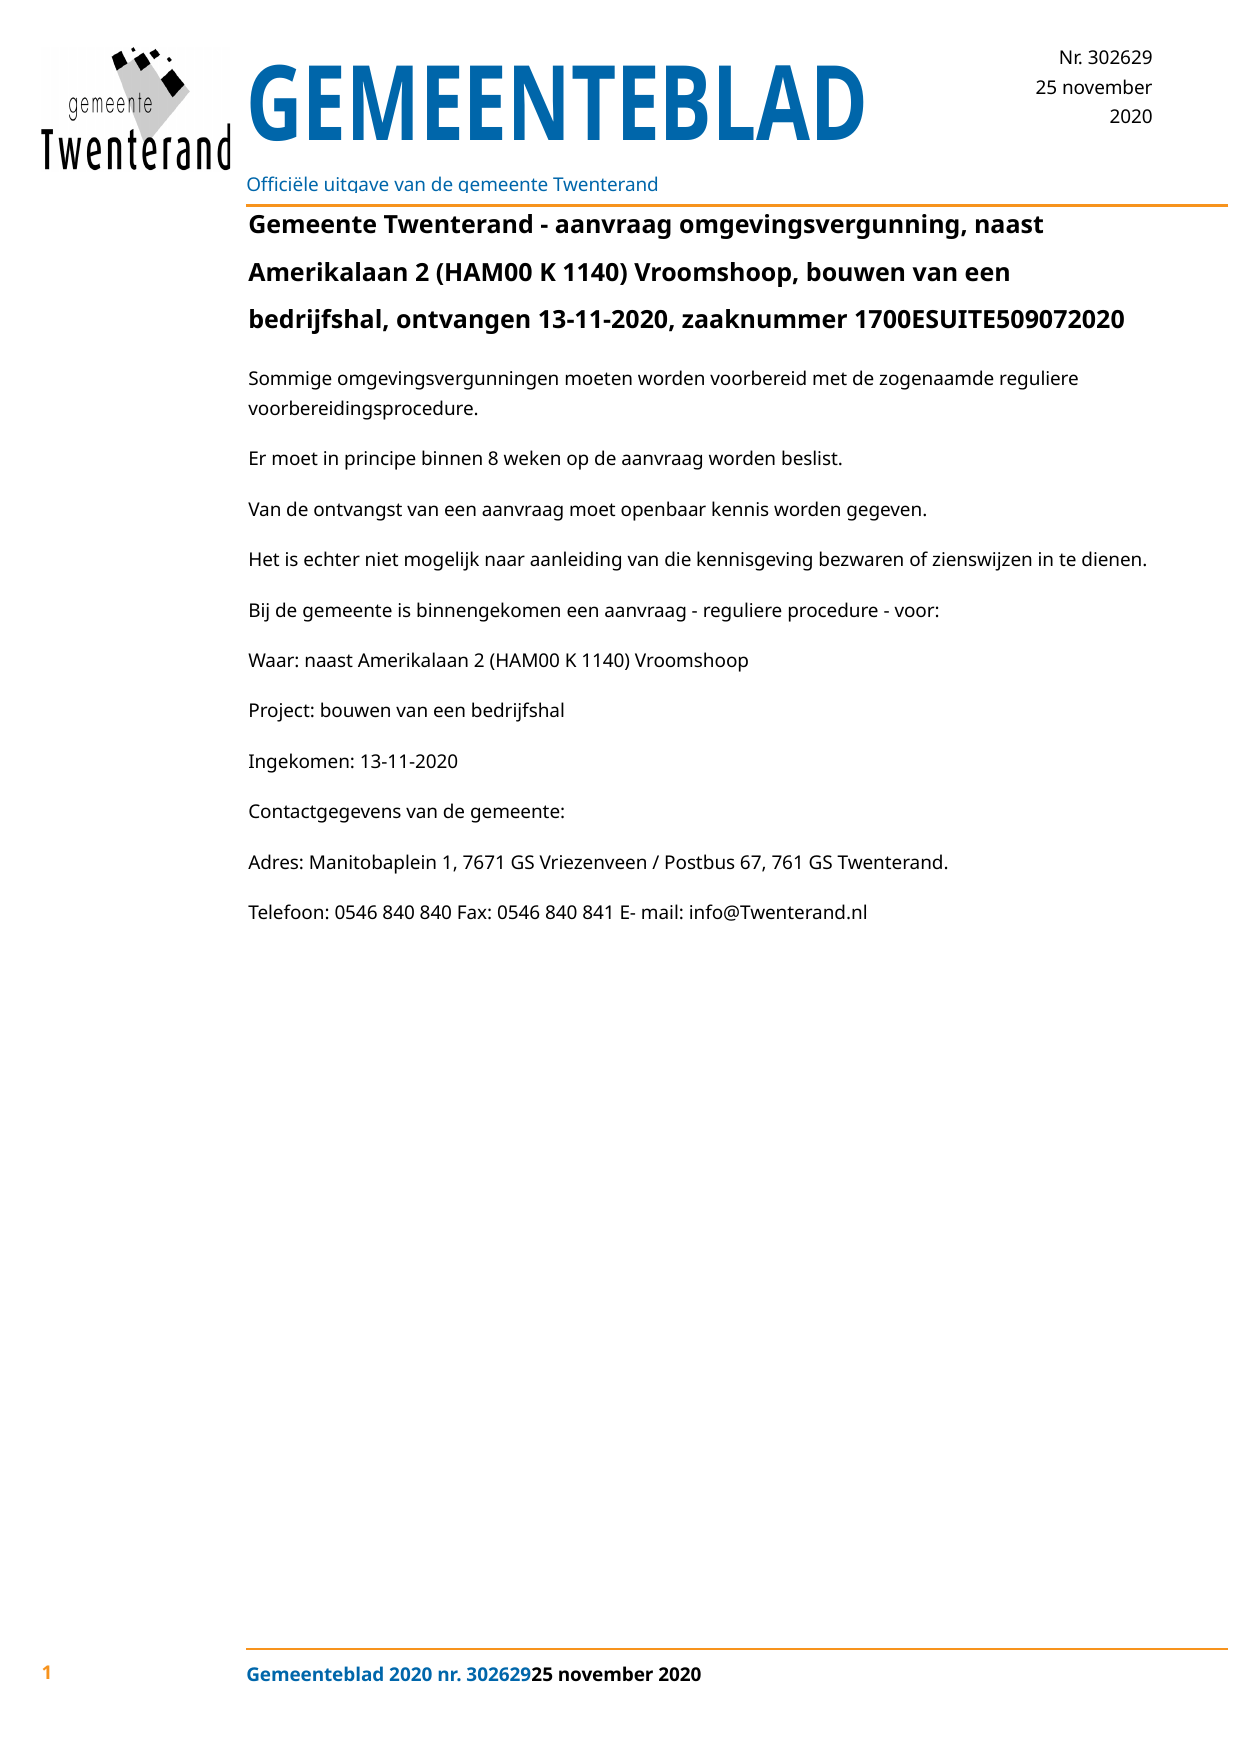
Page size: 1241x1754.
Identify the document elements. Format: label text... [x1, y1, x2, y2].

text Telefoon: 0546 840 840 Fax: 0546 840 841 E- mail: info@Twenterand.nl [248, 899, 1152, 925]
text Ingekomen: 13-11-2020 [248, 748, 1152, 774]
text Van de ontvangst van een aanvraag moet openbaar kennis worden gegeven. [248, 496, 1152, 522]
text Bij de gemeente is binnengekomen een aanvraag - reguliere procedure - voor: [248, 597, 1152, 622]
text Sommige omgevingsvergunningen moeten worden voorbereid met de zogenaamde reguliere voorbereidingsprocedure. [248, 366, 1152, 421]
text Gemeente Twenterand - aanvraag omgevingsvergunning, naast Amerikalaan 2 (HAM00 K 1140) Vroomshoop, bouwen van een bedrijfshal, ontvangen 13-11-2020, zaaknummer 1700ESUITE509072020 [248, 207, 1152, 336]
text Het is echter niet mogelijk naar aanleiding van die kennisgeving bezwaren of zienswijzen in te dienen. [248, 546, 1152, 572]
text Contactgegevens van de gemeente: [248, 798, 1152, 824]
text Adres: Manitobaplein 1, 7671 GS Vriezenveen / Postbus 67, 761 GS Twenterand. [248, 849, 1152, 874]
picture [41, 47, 231, 172]
text Project: bouwen van een bedrijfshal [248, 698, 1152, 723]
text Er moet in principe binnen 8 weken op de aanvraag worden beslist. [248, 446, 1152, 471]
text Waar: naast Amerikalaan 2 (HAM00 K 1140) Vroomshoop [248, 647, 1152, 673]
